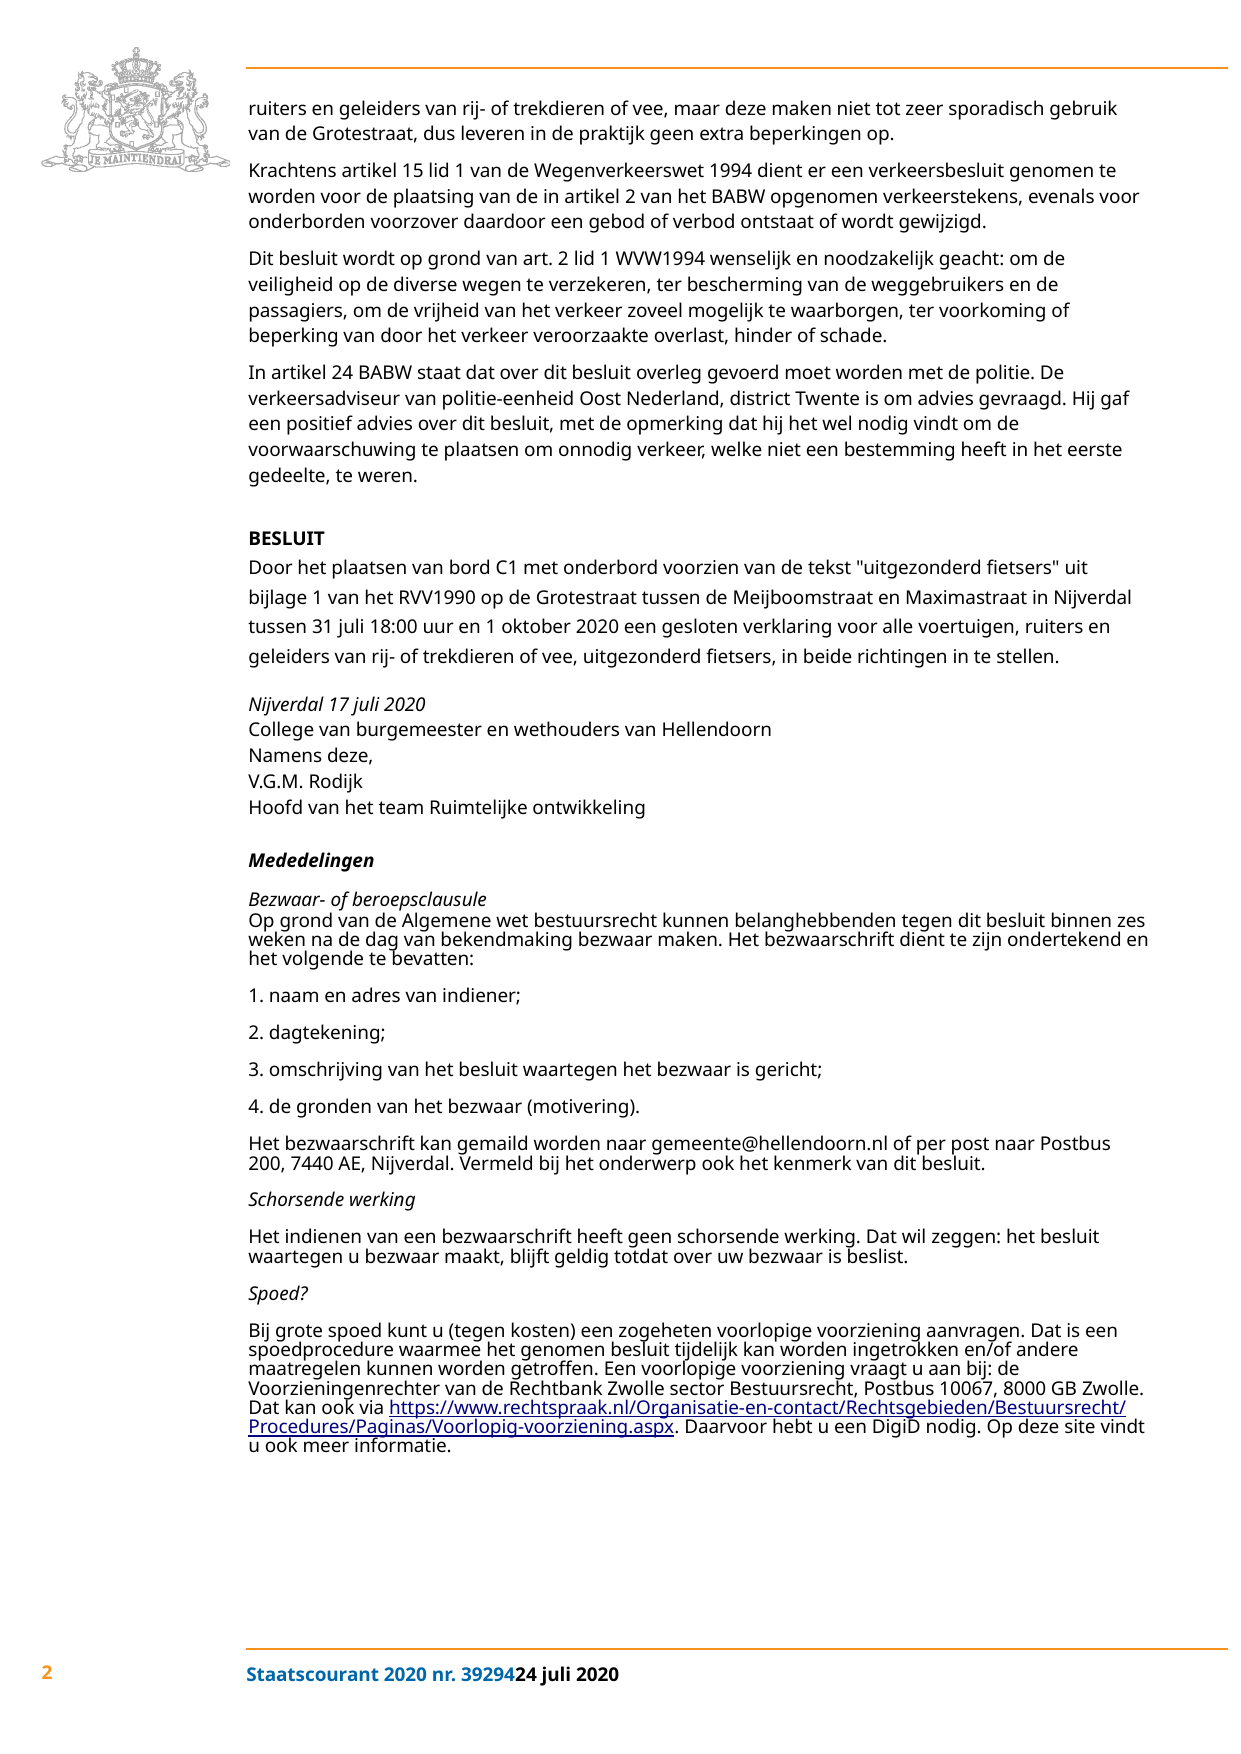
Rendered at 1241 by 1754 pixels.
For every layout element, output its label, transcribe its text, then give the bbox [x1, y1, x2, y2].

text In artikel 24 BABW staat dat over dit besluit overleg gevoerd moet worden met de politie. De verkeersadviseur van politie-eenheid Oost Nederland, district Twente is om advies gevraagd. Hij gaf een positief advies over dit besluit, met de opmerking dat hij het wel nodig vindt om de voorwaarschuwing te plaatsen om onnodig verkeer, welke niet een bestemming heeft in het eerste gedeelte, te weren. [248, 359, 1152, 488]
text Bezwaar- of beroepsclausule [248, 886, 1152, 912]
text BESLUIT [248, 525, 1152, 551]
text 2. dagtekening; [248, 1024, 1152, 1043]
text ruiters en geleiders van rij- of trekdieren of vee, maar deze maken niet tot zeer sporadisch gebruik van de Grotestraat, dus leveren in de praktijk geen extra beperkingen op. [248, 95, 1152, 146]
text Door het plaatsen van bord C1 met onderbord voorzien van de tekst "uitgezonderd fietsers" uit bijlage 1 van het RVV1990 op de Grotestraat tussen de Meijboomstraat en Maximastraat in Nijverdal tussen 31 juli 18:00 uur en 1 oktober 2020 een gesloten verklaring voor alle voertuigen, ruiters en geleiders van rij- of trekdieren of vee, uitgezonderd fietsers, in beide richtingen in te stellen. [248, 554, 1152, 669]
picture [41, 47, 231, 172]
text Het indienen van een bezwaarschrift heeft geen schorsende werking. Dat wil zeggen: het besluit waartegen u bezwaar maakt, blijft geldig totdat over uw bezwaar is beslist. [248, 1228, 1152, 1267]
text 3. omschrijving van het besluit waartegen het bezwaar is gericht; [248, 1061, 1152, 1081]
text Hoofd van het team Ruimtelijke ontwikkeling [248, 794, 1152, 819]
text V.G.M. Rodijk [248, 768, 1152, 794]
text Nijverdal 17 juli 2020 [248, 691, 1152, 717]
text Dit besluit wordt op grond van art. 2 lid 1 WVW1994 wenselijk en noodzakelijk geacht: om de veiligheid op de diverse wegen te verzekeren, ter bescherming van de weggebruikers en de passagiers, om de vrijheid van het verkeer zoveel mogelijk te waarborgen, ter voorkoming of beperking van door het verkeer veroorzaakte overlast, hinder of schade. [248, 245, 1152, 348]
text Op grond van de Algemene wet bestuursrecht kunnen belanghebbenden tegen dit besluit binnen zes weken na de dag van bekendmaking bezwaar maken. Het bezwaarschrift dient te zijn ondertekend en het volgende te bevatten: [248, 912, 1152, 969]
text Bij grote spoed kunt u (tegen kosten) een zogeheten voorlopige voorziening aanvragen. Dat is een spoedprocedure waarmee het genomen besluit tijdelijk kan worden ingetrokken en/of andere maatregelen kunnen worden getroffen. Een voorlopige voorziening vraagt u aan bij: de Voorzieningenrechter van de Rechtbank Zwolle sector Bestuursrecht, Postbus 10067, 8000 GB Zwolle. Dat kan ook via https://www.rechtspraak.nl/Organisatie-en-contact/Rechtsgebieden/Bestuursrecht/Procedures/Paginas/Voorlopig-voorziening.aspx. Daarvoor hebt u een DigiD nodig. Op deze site vindt u ook meer informatie. [248, 1322, 1152, 1457]
text Het bezwaarschrift kan gemaild worden naar gemeente@hellendoorn.nl of per post naar Postbus 200, 7440 AE, Nijverdal. Vermeld bij het onderwerp ook het kenmerk van dit besluit. [248, 1135, 1152, 1174]
text Schorsende werking [248, 1191, 1152, 1211]
text Namens deze, [248, 742, 1152, 768]
text 4. de gronden van het bezwaar (motivering). [248, 1098, 1152, 1117]
text Krachtens artikel 15 lid 1 van de Wegenverkeerswet 1994 dient er een verkeersbesluit genomen te worden voor de plaatsing van de in artikel 2 van het BABW opgenomen verkeerstekens, evenals voor onderborden voorzover daardoor een gebod of verbod ontstaat of wordt gewijzigd. [248, 157, 1152, 234]
text 1. naam en adres van indiener; [248, 987, 1152, 1007]
text Spoed? [248, 1285, 1152, 1304]
text College van burgemeester en wethouders van Hellendoorn [248, 717, 1152, 742]
text Mededelingen [248, 847, 1152, 872]
